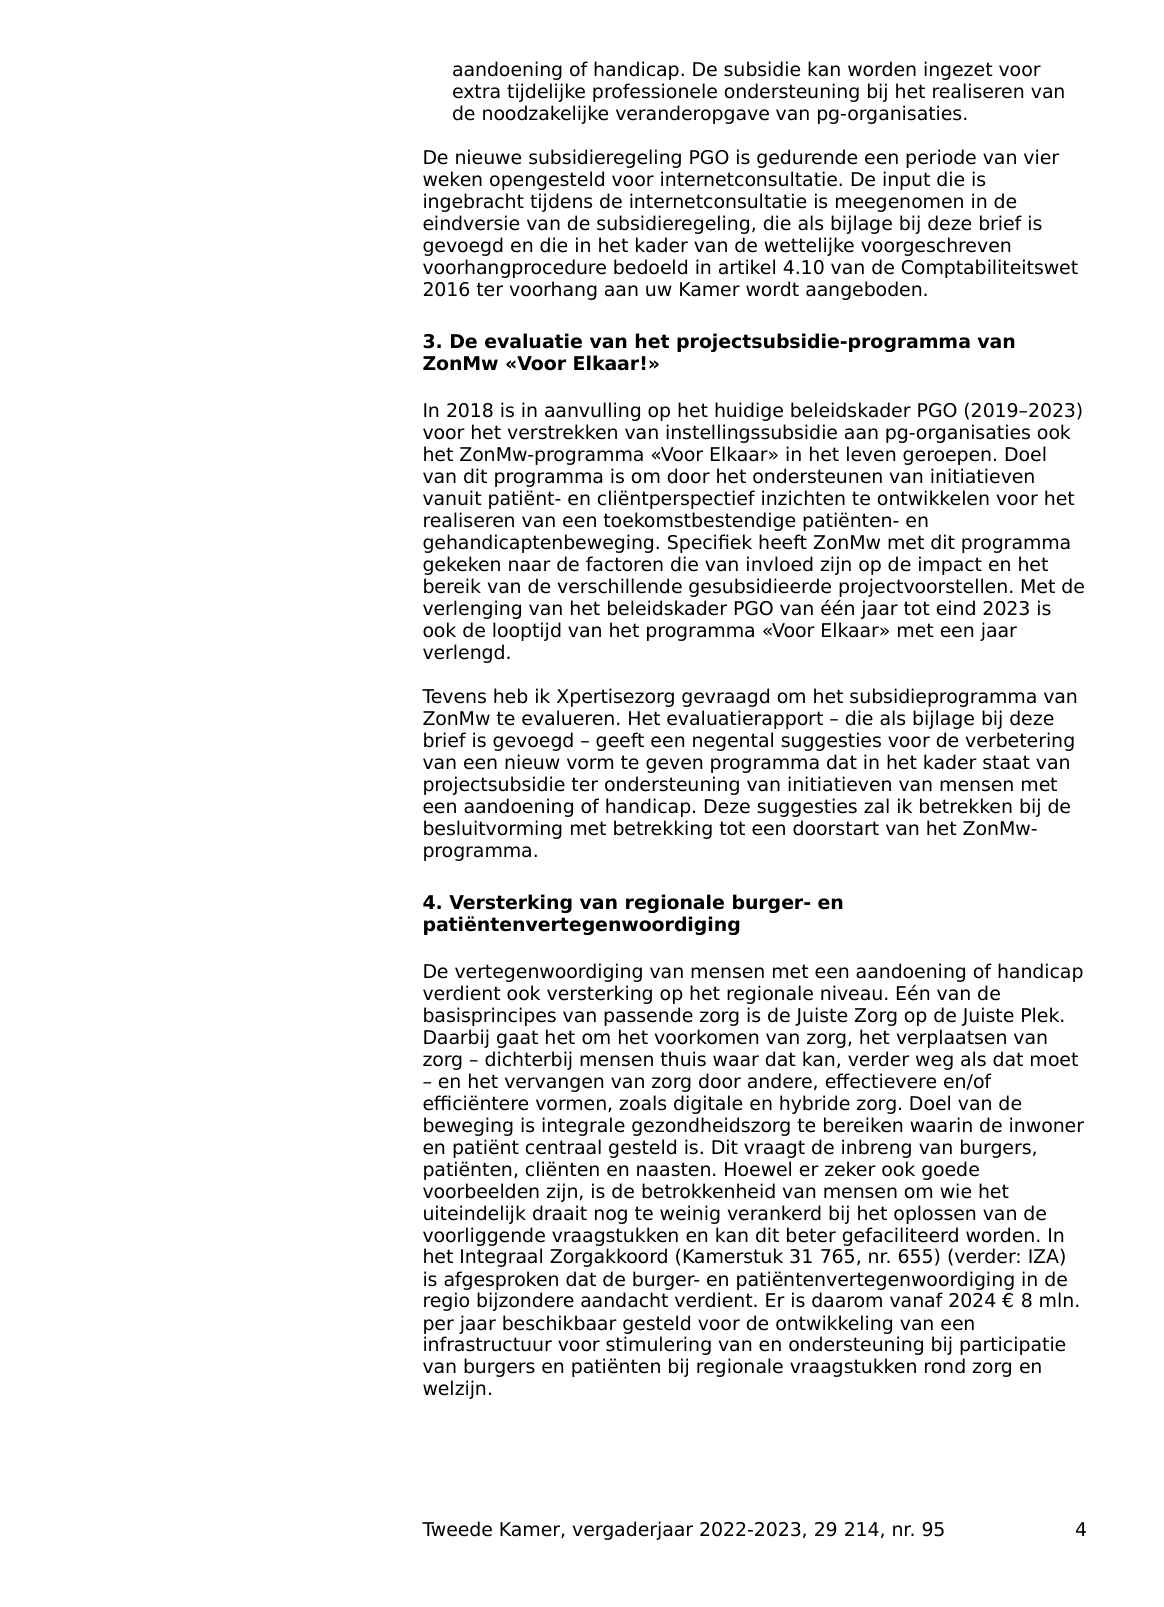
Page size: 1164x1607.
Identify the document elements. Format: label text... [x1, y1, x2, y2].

subtitle 3. De evaluatie van het projectsubsidie-programma van ZonMw «Voor Elkaar!» [422, 331, 1087, 375]
text aandoening of handicap. De subsidie kan worden ingezet voor extra tijdelijke professionele ondersteuning bij het realiseren van de noodzakelijke veranderopgave van pg-organisaties. [422, 59, 1087, 125]
text In 2018 is in aanvulling op het huidige beleidskader PGO (2019–2023) voor het verstrekken van instellingssubsidie aan pg-organisaties ook het ZonMw-programma «Voor Elkaar» in het leven geroepen. Doel van dit programma is om door het ondersteunen van initiatieven vanuit patiënt- en cliëntperspectief inzichten te ontwikkelen voor het realiseren van een toekomstbestendige patiënten- en gehandicaptenbeweging. Specifiek heeft ZonMw met dit programma gekeken naar de factoren die van invloed zijn op de impact en het bereik van de verschillende gesubsidieerde projectvoorstellen. Met de verlenging van het beleidskader PGO van één jaar tot eind 2023 is ook de looptijd van het programma «Voor Elkaar» met een jaar verlengd. [422, 400, 1087, 664]
subtitle 4. Versterking van regionale burger- en patiëntenvertegenwoordiging [422, 892, 1087, 936]
text De vertegenwoordiging van mensen met een aandoening of handicap verdient ook versterking op het regionale niveau. Eén van de basisprincipes van passende zorg is de Juiste Zorg op de Juiste Plek. Daarbij gaat het om het voorkomen van zorg, het verplaatsen van zorg – dichterbij mensen thuis waar dat kan, verder weg als dat moet – en het vervangen van zorg door andere, effectievere en/of efficiëntere vormen, zoals digitale en hybride zorg. Doel van de beweging is integrale gezondheidszorg te bereiken waarin de inwoner en patiënt centraal gesteld is. Dit vraagt de inbreng van burgers, patiënten, cliënten en naasten. Hoewel er zeker ook goede voorbeelden zijn, is de betrokkenheid van mensen om wie het uiteindelijk draait nog te weinig verankerd bij het oplossen van de voorliggende vraagstukken en kan dit beter gefaciliteerd worden. In het Integraal Zorgakkoord (Kamerstuk 31 765, nr. 655) (verder: IZA) is afgesproken dat de burger- en patiëntenvertegenwoordiging in de regio bijzondere aandacht verdient. Er is daarom vanaf 2024 € 8 mln. per jaar beschikbaar gesteld voor de ontwikkeling van een infrastructuur voor stimulering van en ondersteuning bij participatie van burgers en patiënten bij regionale vraagstukken rond zorg en welzijn. [422, 961, 1087, 1400]
text De nieuwe subsidieregeling PGO is gedurende een periode van vier weken opengesteld voor internetconsultatie. De input die is ingebracht tijdens de internetconsultatie is meegenomen in de eindversie van de subsidieregeling, die als bijlage bij deze brief is gevoegd en die in het kader van de wettelijke voorgeschreven voorhangprocedure bedoeld in artikel 4.10 van de Comptabiliteitswet 2016 ter voorhang aan uw Kamer wordt aangeboden. [422, 147, 1087, 301]
text Tevens heb ik Xpertisezorg gevraagd om het subsidieprogramma van ZonMw te evalueren. Het evaluatierapport – die als bijlage bij deze brief is gevoegd – geeft een negental suggesties voor de verbetering van een nieuw vorm te geven programma dat in het kader staat van projectsubsidie ter ondersteuning van initiatieven van mensen met een aandoening of handicap. Deze suggesties zal ik betrekken bij de besluitvorming met betrekking tot een doorstart van het ZonMw-programma. [422, 686, 1087, 862]
